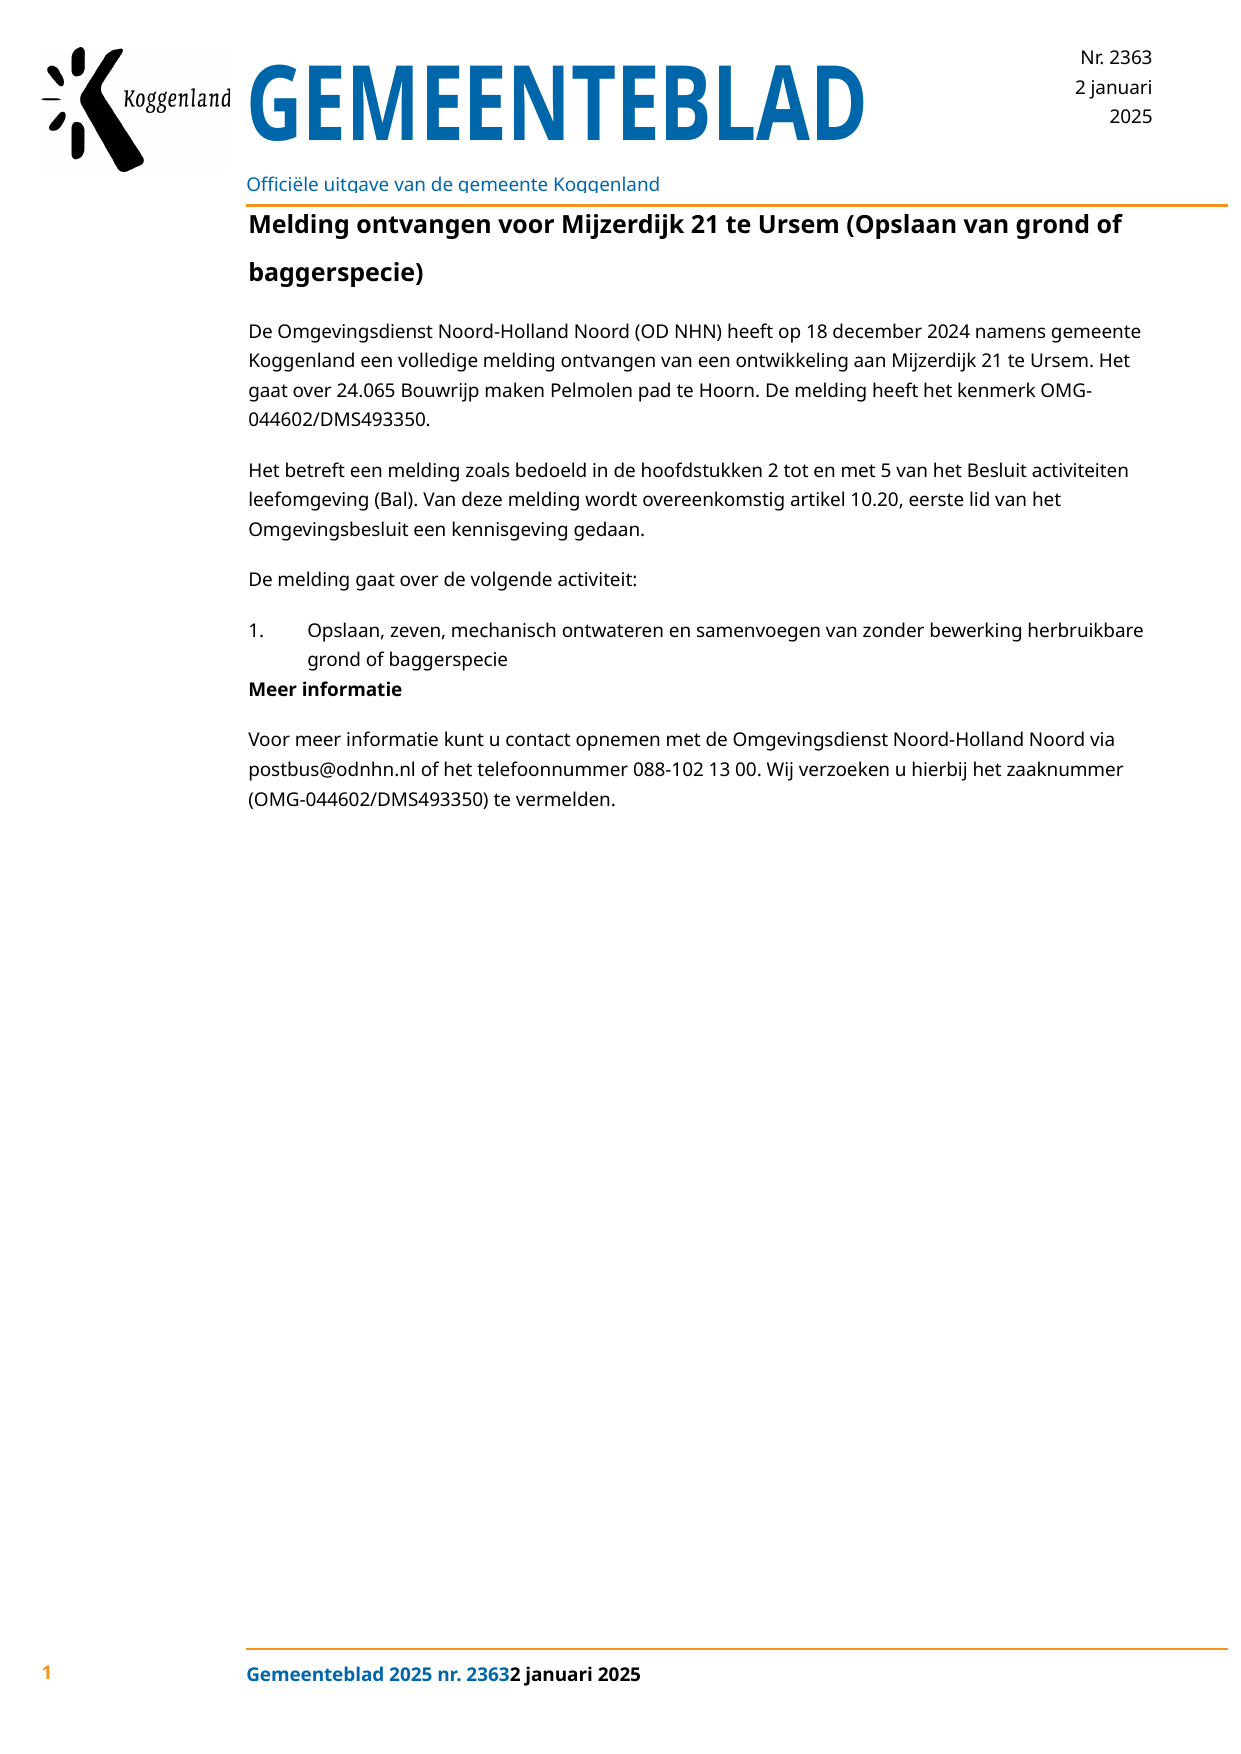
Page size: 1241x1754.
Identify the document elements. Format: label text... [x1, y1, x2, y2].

text De Omgevingsdienst Noord-Holland Noord (OD NHN) heeft op 18 december 2024 namens gemeente Koggenland een volledige melding ontvangen van een ontwikkeling aan Mijzerdijk 21 te Ursem. Het gaat over 24.065 Bouwrijp maken Pelmolen pad te Hoorn. De melding heeft het kenmerk OMG-044602/DMS493350. [248, 318, 1152, 432]
picture [41, 47, 231, 172]
list Opslaan, zeven, mechanisch ontwateren en samenvoegen van zonder bewerking herbruikbare grond of baggerspecie [248, 617, 1152, 672]
text Melding ontvangen voor Mijzerdijk 21 te Ursem (Opslaan van grond of baggerspecie) [248, 207, 1152, 288]
text Het betreft een melding zoals bedoeld in de hoofdstukken 2 tot en met 5 van het Besluit activiteiten leefomgeving (Bal). Van deze melding wordt overeenkomstig artikel 10.20, eerste lid van het Omgevingsbesluit een kennisgeving gedaan. [248, 457, 1152, 542]
text De melding gaat over de volgende activiteit: [248, 567, 1152, 592]
text Meer informatie [248, 676, 1152, 702]
text Voor meer informatie kunt u contact opnemen met de Omgevingsdienst Noord-Holland Noord via postbus@odnhn.nl of het telefoonnummer 088-102 13 00. Wij verzoeken u hierbij het zaaknummer (OMG-044602/DMS493350) te vermelden. [248, 727, 1152, 812]
